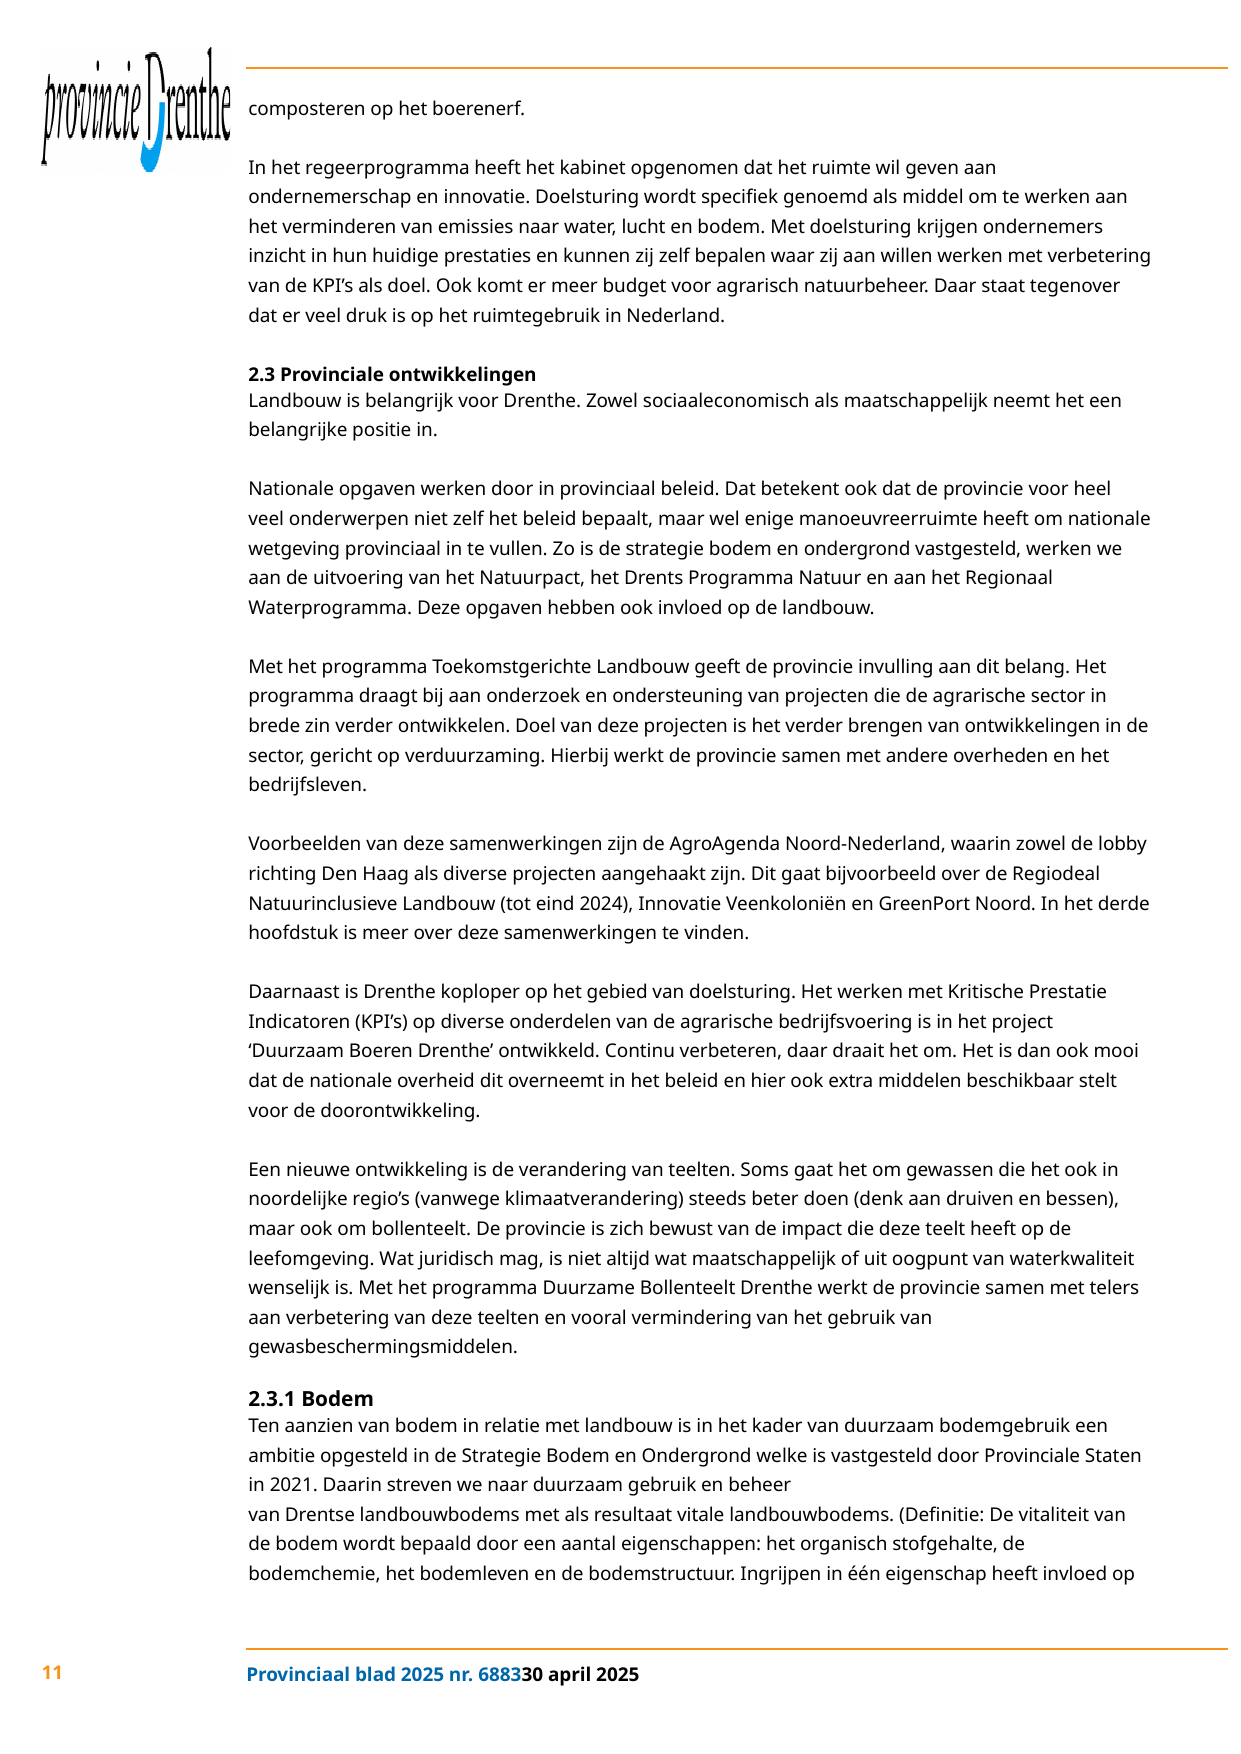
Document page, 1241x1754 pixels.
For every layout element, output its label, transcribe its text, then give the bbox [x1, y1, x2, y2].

text Nationale opgaven werken door in provinciaal beleid. Dat betekent ook dat de provincie voor heel veel onderwerpen niet zelf het beleid bepaalt, maar wel enige manoeuvreerruimte heeft om nationale wetgeving provinciaal in te vullen. Zo is de strategie bodem en ondergrond vastgesteld, werken we aan de uitvoering van het Natuurpact, het Drents Programma Natuur en aan het Regionaal Waterprogramma. Deze opgaven hebben ook invloed op de landbouw. [248, 476, 1152, 619]
text Een nieuwe ontwikkeling is de verandering van teelten. Soms gaat het om gewassen die het ook in noordelijke regio’s (vanwege klimaatverandering) steeds beter doen (denk aan druiven en bessen), maar ook om bollenteelt. De provincie is zich bewust van de impact die deze teelt heeft op de leefomgeving. Wat juridisch mag, is niet altijd wat maatschappelijk of uit oogpunt van waterkwaliteit wenselijk is. Met het programma Duurzame Bollenteelt Drenthe werkt de provincie samen met telers aan verbetering van deze teelten en vooral vermindering van het gebruik van gewasbeschermingsmiddelen. [248, 1156, 1152, 1359]
text Voorbeelden van deze samenwerkingen zijn de AgroAgenda Noord-Nederland, waarin zowel de lobby richting Den Haag als diverse projecten aangehaakt zijn. Dit gaat bijvoorbeeld over de Regiodeal Natuurinclusieve Landbouw (tot eind 2024), Innovatie Veenkoloniën en GreenPort Noord. In het derde hoofdstuk is meer over deze samenwerkingen te vinden. [248, 831, 1152, 945]
text Landbouw is belangrijk voor Drenthe. Zowel sociaaleconomisch als maatschappelijk neemt het een belangrijke positie in. [248, 387, 1152, 442]
text 2.3.1 Bodem [248, 1384, 1152, 1412]
text Daarnaast is Drenthe koploper op het gebied van doelsturing. Het werken met Kritische Prestatie Indicatoren (KPI’s) op diverse onderdelen van de agrarische bedrijfsvoering is in het project ‘Duurzaam Boeren Drenthe’ ontwikkeld. Continu verbeteren, daar draait het om. Het is dan ook mooi dat de nationale overheid dit overneemt in het beleid en hier ook extra middelen beschikbaar stelt voor de doorontwikkeling. [248, 978, 1152, 1122]
text composteren op het boerenerf. [248, 95, 1152, 121]
text 2.3 Provinciale ontwikkelingen [248, 361, 1152, 387]
text In het regeerprogramma heeft het kabinet opgenomen dat het ruimte wil geven aan ondernemerschap en innovatie. Doelsturing wordt specifiek genoemd als middel om te werken aan het verminderen van emissies naar water, lucht en bodem. Met doelsturing krijgen ondernemers inzicht in hun huidige prestaties en kunnen zij zelf bepalen waar zij aan willen werken met verbetering van de KPI’s als doel. Ook komt er meer budget voor agrarisch natuurbeheer. Daar staat tegenover dat er veel druk is op het ruimtegebruik in Nederland. [248, 154, 1152, 328]
text Met het programma Toekomstgerichte Landbouw geeft de provincie invulling aan dit belang. Het programma draagt bij aan onderzoek en ondersteuning van projecten die de agrarische sector in brede zin verder ontwikkelen. Doel van deze projecten is het verder brengen van ontwikkelingen in de sector, gericht op verduurzaming. Hierbij werkt de provincie samen met andere overheden en het bedrijfsleven. [248, 653, 1152, 797]
picture [41, 47, 231, 172]
text van Drentse landbouwbodems met als resultaat vitale landbouwbodems. (Definitie: De vitaliteit van de bodem wordt bepaald door een aantal eigenschappen: het organisch stofgehalte, de bodemchemie, het bodemleven en de bodemstructuur. Ingrijpen in één eigenschap heeft invloed op [248, 1501, 1152, 1586]
text Ten aanzien van bodem in relatie met landbouw is in het kader van duurzaam bodemgebruik een ambitie opgesteld in de Strategie Bodem en Ondergrond welke is vastgesteld door Provinciale Staten in 2021. Daarin streven we naar duurzaam gebruik en beheer [248, 1412, 1152, 1497]
